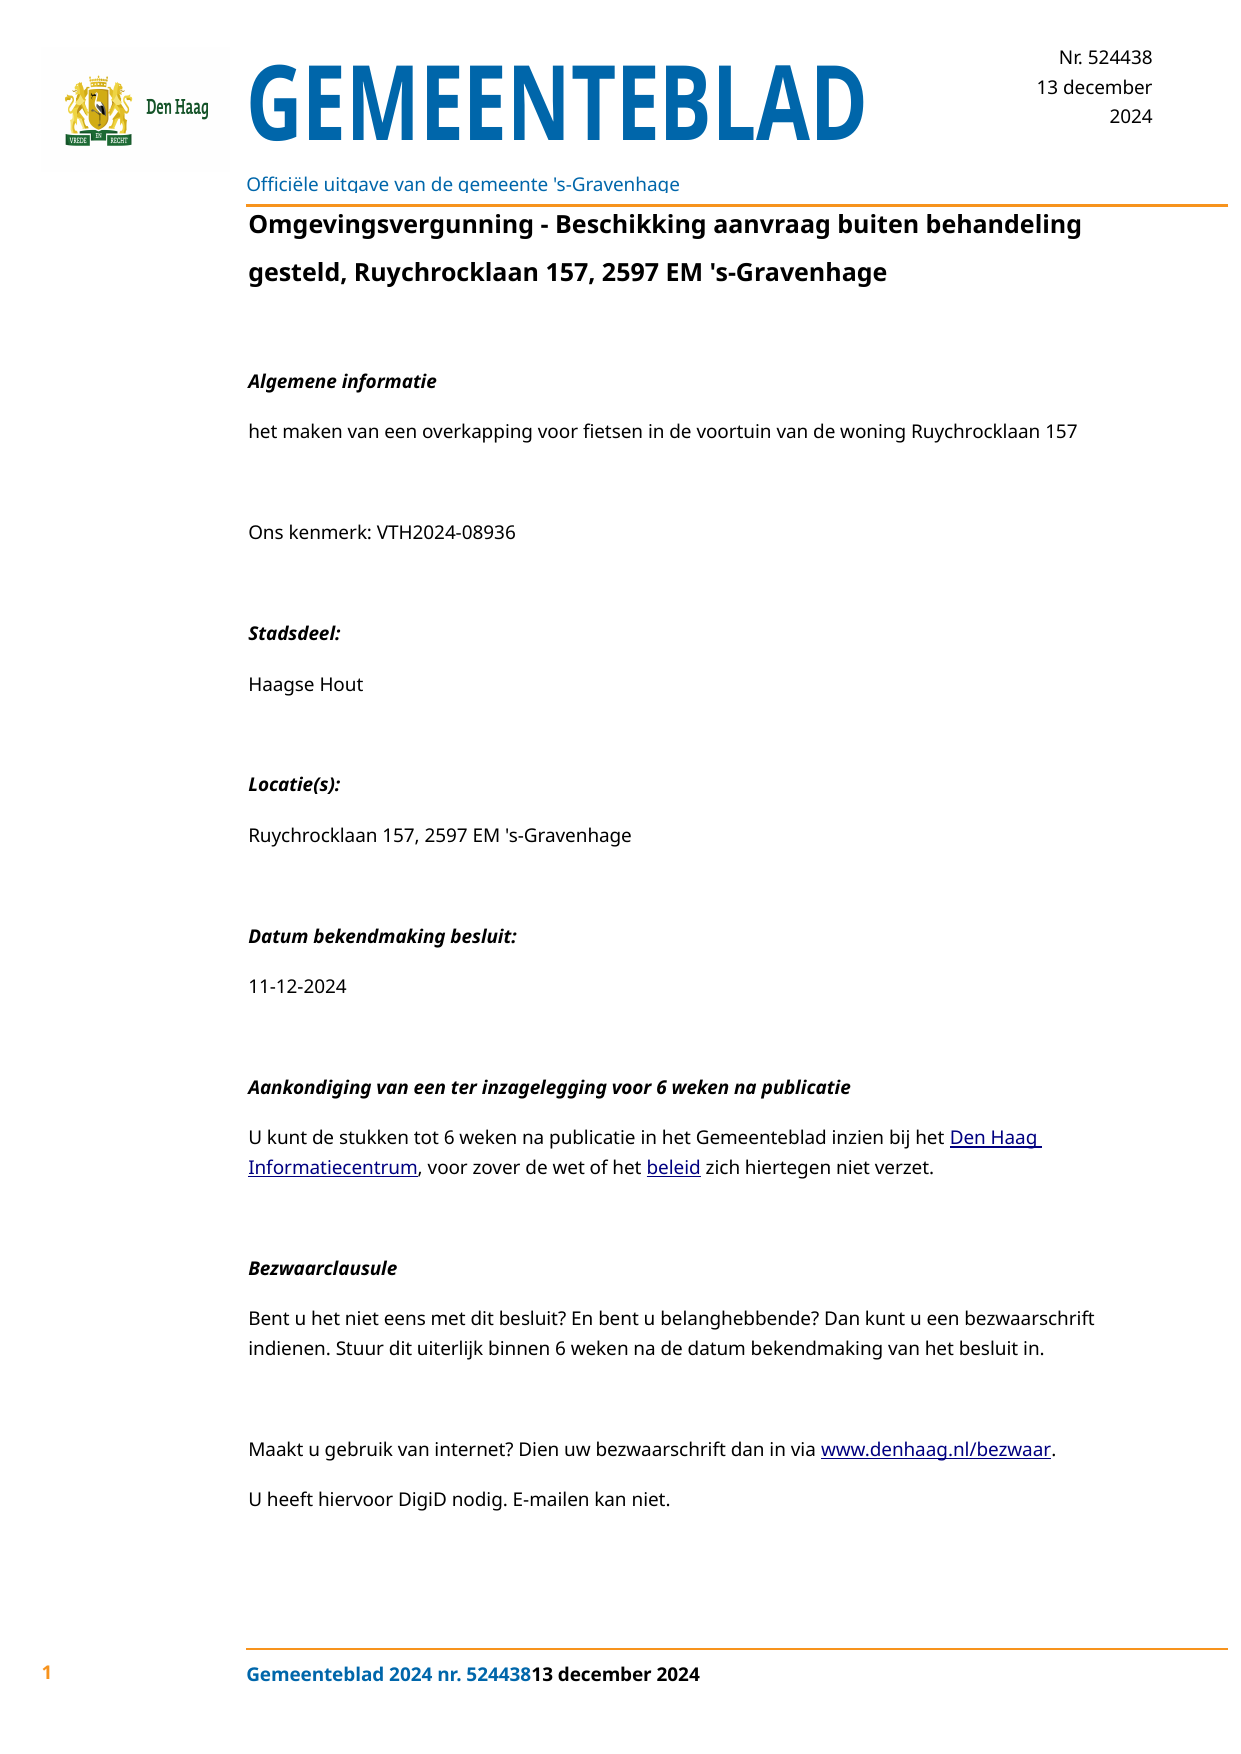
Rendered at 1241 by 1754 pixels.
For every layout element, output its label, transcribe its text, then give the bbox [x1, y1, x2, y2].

picture [41, 47, 231, 172]
text Ons kenmerk: VTH2024-08936 [248, 519, 1152, 545]
text Maakt u gebruik van internet? Dien uw bezwaarschrift dan in via www.denhaag.nl/bezwaar. [248, 1436, 1152, 1462]
text Datum bekendmaking besluit: [248, 923, 1152, 949]
text Bent u het niet eens met dit besluit? En bent u belanghebbende? Dan kunt u een bezwaarschrift indienen. Stuur dit uiterlijk binnen 6 weken na de datum bekendmaking van het besluit in. [248, 1305, 1152, 1361]
text U kunt de stukken tot 6 weken na publicatie in het Gemeenteblad inzien bij het Den Haag Informatiecentrum, voor zover de wet of het beleid zich hiertegen niet verzet. [248, 1124, 1152, 1180]
text Bezwaarclausule [248, 1255, 1152, 1281]
text het maken van een overkapping voor fietsen in de voortuin van de woning Ruychrocklaan 157 [248, 419, 1152, 444]
text Algemene informatie [248, 368, 1152, 394]
text Ruychrocklaan 157, 2597 EM 's-Gravenhage [248, 822, 1152, 848]
text Omgevingsvergunning - Beschikking aanvraag buiten behandeling gesteld, Ruychrocklaan 157, 2597 EM 's-Gravenhage [248, 207, 1152, 288]
text U heeft hiervoor DigiD nodig. E-mailen kan niet. [248, 1486, 1152, 1512]
text Haagse Hout [248, 671, 1152, 697]
text 11-12-2024 [248, 973, 1152, 999]
text Locatie(s): [248, 772, 1152, 797]
text Stadsdeel: [248, 620, 1152, 646]
text Aankondiging van een ter inzagelegging voor 6 weken na publicatie [248, 1074, 1152, 1100]
